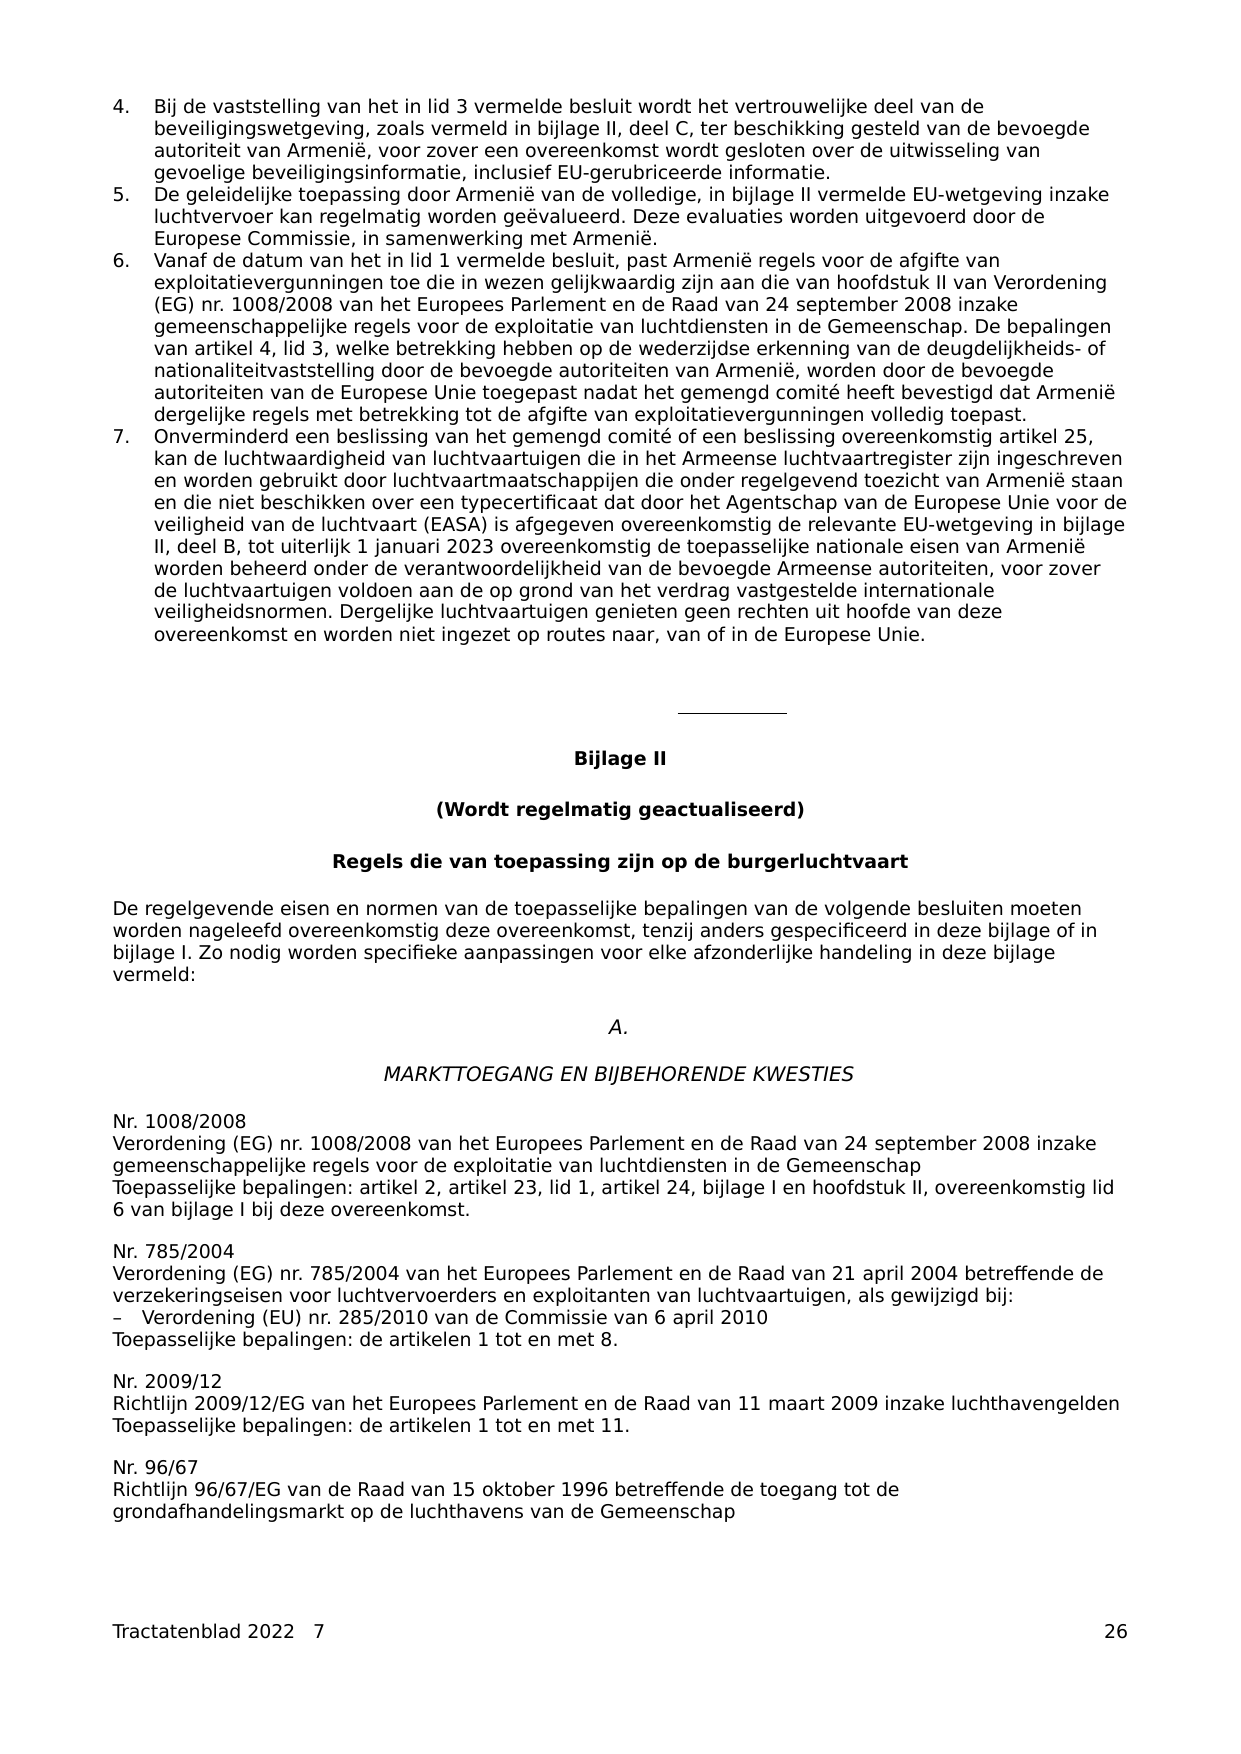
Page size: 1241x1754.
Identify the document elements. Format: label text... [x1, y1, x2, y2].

text Toepasselijke bepalingen: de artikelen 1 tot en met 11. [112, 1415, 1128, 1437]
text 4. Bij de vaststelling van het in lid 3 vermelde besluit wordt het vertrouwelijke deel van de beveiligingswetgeving, zoals vermeld in bijlage II, deel C, ter beschikking gesteld van de bevoegde autoriteit van Armenië, voor zover een overeenkomst wordt gesloten over de uitwisseling van gevoelige beveiligingsinformatie, inclusief EU-gerubriceerde informatie. [112, 96, 1128, 184]
subtitle Regels die van toepassing zijn op de burgerluchtvaart [112, 851, 1128, 873]
text Verordening (EG) nr. 785/2004 van het Europees Parlement en de Raad van 21 april 2004 betreffende de verzekeringseisen voor luchtvervoerders en exploitanten van luchtvaartuigen, als gewijzigd bij: [112, 1263, 1128, 1307]
text 7. Onverminderd een beslissing van het gemengd comité of een beslissing overeenkomstig artikel 25, kan de luchtwaardigheid van luchtvaartuigen die in het Armeense luchtvaartregister zijn ingeschreven en worden gebruikt door luchtvaartmaatschappijen die onder regelgevend toezicht van Armenië staan en die niet beschikken over een typecertificaat dat door het Agentschap van de Europese Unie voor de veiligheid van de luchtvaart (EASA) is afgegeven overeenkomstig de relevante EU-wetgeving in bijlage II, deel B, tot uiterlijk 1 januari 2023 overeenkomstig de toepasselijke nationale eisen van Armenië worden beheerd onder de verantwoordelijkheid van de bevoegde Armeense autoriteiten, voor zover de luchtvaartuigen voldoen aan de op grond van het verdrag vastgestelde internationale veiligheidsnormen. Dergelijke luchtvaartuigen genieten geen rechten uit hoofde van deze overeenkomst en worden niet ingezet op routes naar, van of in de Europese Unie. [112, 426, 1128, 645]
text Richtlijn 96/67/EG van de Raad van 15 oktober 1996 betreffende de toegang tot de grondafhandelingsmarkt op de luchthavens van de Gemeenschap [112, 1479, 1128, 1523]
text 5. De geleidelijke toepassing door Armenië van de volledige, in bijlage II vermelde EU-wetgeving inzake luchtvervoer kan regelmatig worden geëvalueerd. Deze evaluaties worden uitgevoerd door de Europese Commissie, in samenwerking met Armenië. [112, 184, 1128, 250]
text Toepasselijke bepalingen: de artikelen 1 tot en met 8. [112, 1329, 1128, 1351]
text – Verordening (EU) nr. 285/2010 van de Commissie van 6 april 2010 [112, 1307, 1128, 1329]
text 6. Vanaf de datum van het in lid 1 vermelde besluit, past Armenië regels voor de afgifte van exploitatievergunningen toe die in wezen gelijkwaardig zijn aan die van hoofdstuk II van Verordening (EG) nr. 1008/2008 van het Europees Parlement en de Raad van 24 september 2008 inzake gemeenschappelijke regels voor de exploitatie van luchtdiensten in de Gemeenschap. De bepalingen van artikel 4, lid 3, welke betrekking hebben op de wederzijdse erkenning van de deugdelijkheids- of nationaliteitvaststelling door de bevoegde autoriteiten van Armenië, worden door de bevoegde autoriteiten van de Europese Unie toegepast nadat het gemengd comité heeft bevestigd dat Armenië dergelijke regels met betrekking tot de afgifte van exploitatievergunningen volledig toepast. [112, 250, 1128, 426]
subtitle Bijlage II [112, 747, 1128, 769]
subtitle (Wordt regelmatig geactualiseerd) [112, 799, 1128, 821]
text Toepasselijke bepalingen: artikel 2, artikel 23, lid 1, artikel 24, bijlage I en hoofdstuk II, overeenkomstig lid 6 van bijlage I bij deze overeenkomst. [112, 1177, 1128, 1221]
text Nr. 2009/12 [112, 1371, 1128, 1393]
subtitle A. MARKTTOEGANG EN BIJBEHORENDE KWESTIES [112, 1016, 1128, 1086]
text Verordening (EG) nr. 1008/2008 van het Europees Parlement en de Raad van 24 september 2008 inzake gemeenschappelijke regels voor de exploitatie van luchtdiensten in de Gemeenschap [112, 1133, 1128, 1177]
text Nr. 96/67 [112, 1457, 1128, 1479]
text Nr. 1008/2008 [112, 1111, 1128, 1133]
text Nr. 785/2004 [112, 1241, 1128, 1263]
text Richtlijn 2009/12/EG van het Europees Parlement en de Raad van 11 maart 2009 inzake luchthavengelden [112, 1393, 1128, 1415]
text De regelgevende eisen en normen van de toepasselijke bepalingen van de volgende besluiten moeten worden nageleefd overeenkomstig deze overeenkomst, tenzij anders gespecificeerd in deze bijlage of in bijlage I. Zo nodig worden specifieke aanpassingen voor elke afzonderlijke handeling in deze bijlage vermeld: [112, 898, 1128, 986]
